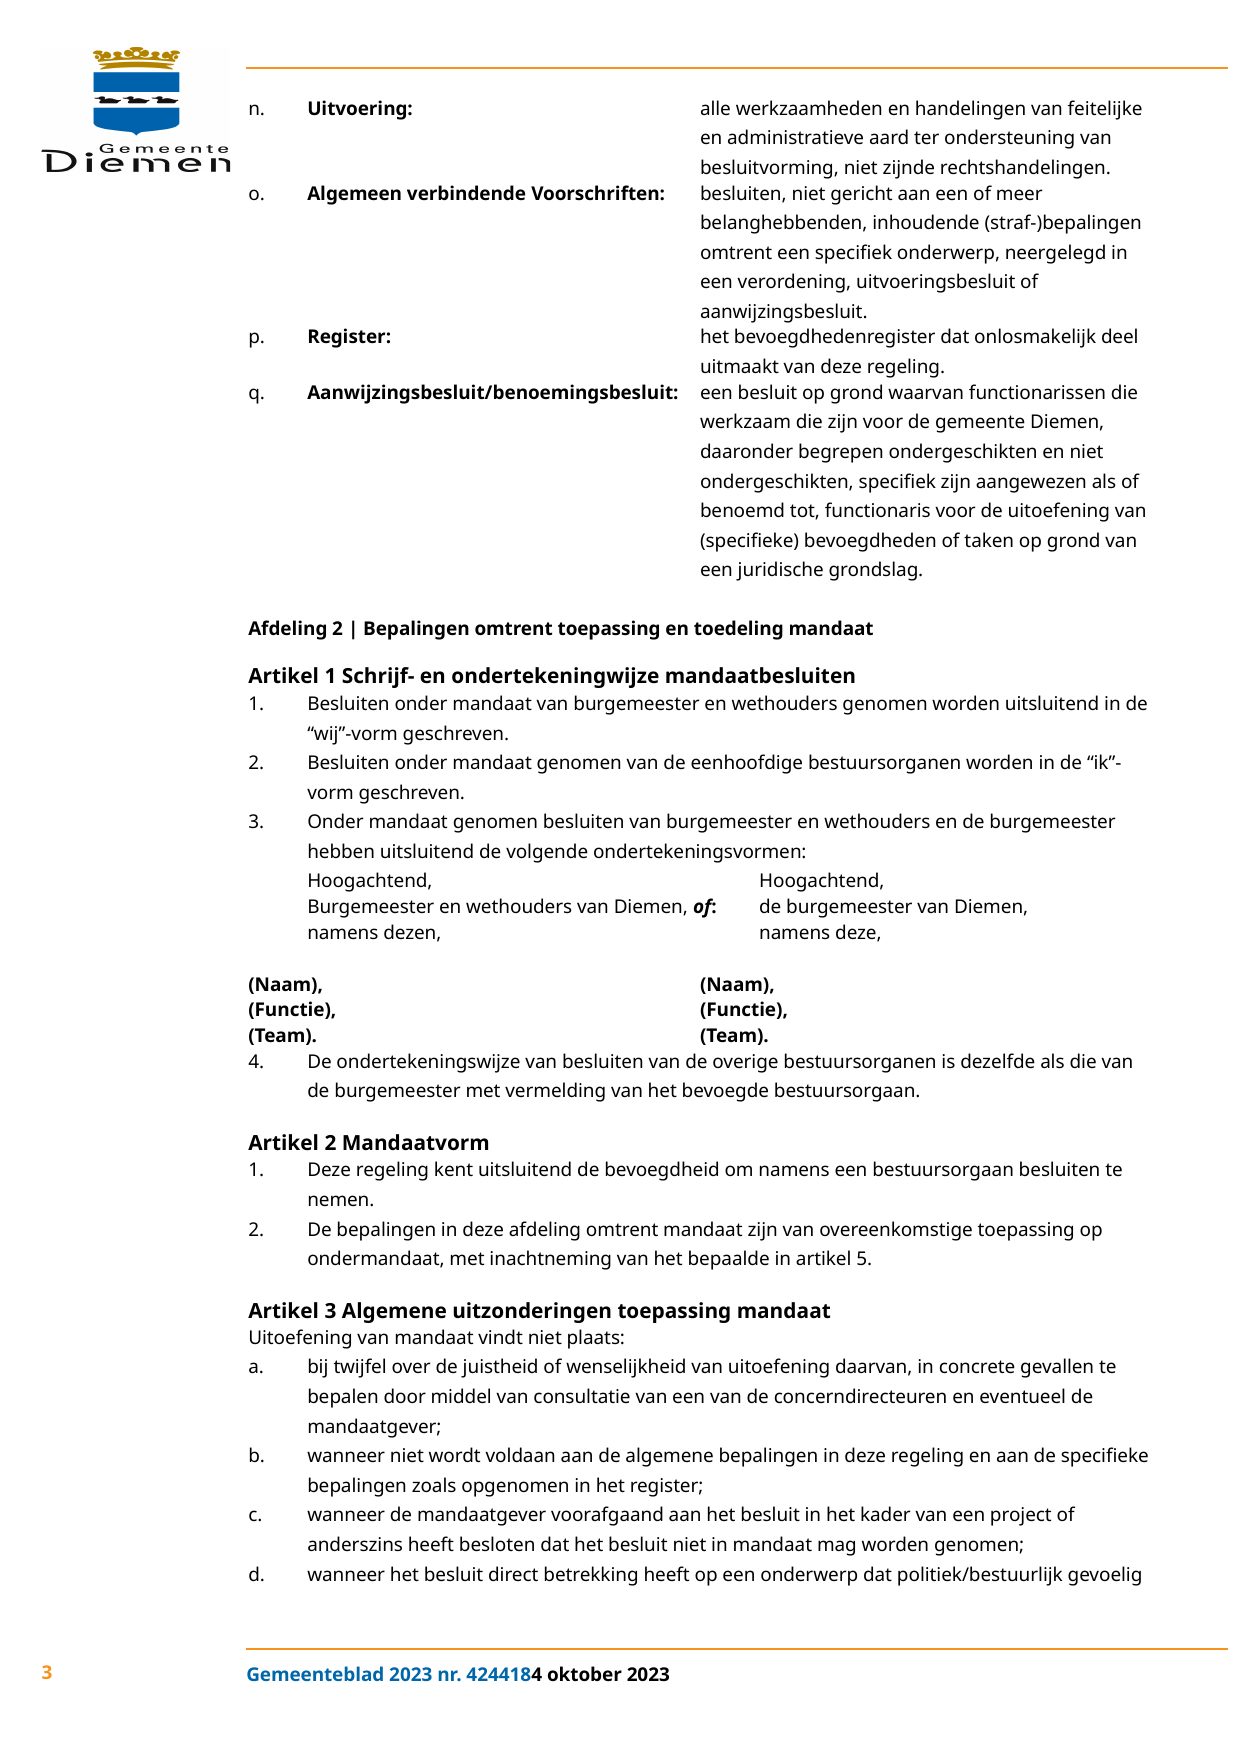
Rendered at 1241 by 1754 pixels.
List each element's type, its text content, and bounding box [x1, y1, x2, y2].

list wanneer het besluit direct betrekking heeft op een onderwerp dat politiek/bestuurlijk gevoelig [248, 1561, 1152, 1587]
text Artikel 2 Mandaatvorm [248, 1128, 1152, 1157]
table_cell (Functie), [700, 997, 1152, 1022]
table_cell (Team). [248, 1022, 700, 1048]
text Artikel 3 Algemene uitzonderingen toepassing mandaat [248, 1296, 1152, 1324]
table_cell alle werkzaamheden en handelingen van feitelijke en administratieve aard ter ondersteuning van besluitvorming, niet zijnde rechtshandelingen. [700, 95, 1152, 180]
text Uitoefening van mandaat vindt niet plaats: [248, 1324, 1152, 1350]
picture [41, 47, 231, 172]
list wanneer de mandaatgever voorafgaand aan het besluit in het kader van een project of anderszins heeft besloten dat het besluit niet in mandaat mag worden genomen; [248, 1502, 1152, 1557]
text Artikel 1 Schrijf- en ondertekeningwijze mandaatbesluiten [248, 662, 1152, 690]
list De bepalingen in deze afdeling omtrent mandaat zijn van overeenkomstige toepassing op ondermandaat, met inachtneming van het bepaalde in artikel 5. [248, 1216, 1152, 1271]
table_cell Aanwijzingsbesluit/benoemingsbesluit: [248, 379, 700, 582]
text Afdeling 2 | Bepalingen omtrent toepassing en toedeling mandaat [248, 615, 1152, 641]
list Besluiten onder mandaat van burgemeester en wethouders genomen worden uitsluitend in de “wij”-vorm geschreven. [248, 690, 1152, 745]
table_header Hoogachtend, [759, 868, 1211, 893]
table_cell Uitvoering: [248, 95, 700, 180]
table_cell de burgemeester van Diemen, [759, 894, 1211, 919]
list wanneer niet wordt voldaan aan de algemene bepalingen in deze regeling en aan de specifieke bepalingen zoals opgenomen in het register; [248, 1442, 1152, 1498]
table_cell namens deze, [759, 919, 1211, 945]
table_cell het bevoegdhedenregister dat onlosmakelijk deel uitmaakt van deze regeling. [700, 324, 1152, 379]
table_header (Naam), [248, 971, 700, 997]
list Besluiten onder mandaat genomen van de eenhoofdige bestuursorganen worden in de “ik”-vorm geschreven. [248, 749, 1152, 804]
list Deze regeling kent uitsluitend de bevoegdheid om namens een bestuursorgaan besluiten te nemen. [248, 1157, 1152, 1212]
table_cell Burgemeester en wethouders van Diemen, of: [307, 894, 759, 919]
table_cell een besluit op grond waarvan functionarissen die werkzaam die zijn voor de gemeente Diemen, daaronder begrepen ondergeschikten en niet ondergeschikten, specifiek zijn aangewezen als of benoemd tot, functionaris voor de uitoefening van (specifieke) bevoegdheden of taken op grond van een juridische grondslag. [700, 379, 1152, 582]
table_cell namens dezen, [307, 919, 759, 945]
list Onder mandaat genomen besluiten van burgemeester en wethouders en de burgemeester hebben uitsluitend de volgende ondertekeningsvormen: [248, 808, 1152, 864]
list bij twijfel over de juistheid of wenselijkheid van uitoefening daarvan, in concrete gevallen te bepalen door middel van consultatie van een van de concerndirecteuren en eventueel de mandaatgever; [248, 1354, 1152, 1439]
table_cell Algemeen verbindende Voorschriften: [248, 180, 700, 324]
table_cell Register: [248, 324, 700, 379]
table_header (Naam), [700, 971, 1152, 997]
table_header Hoogachtend, [307, 868, 759, 893]
table_cell (Functie), [248, 997, 700, 1022]
table_cell (Team). [700, 1022, 1152, 1048]
table_cell besluiten, niet gericht aan een of meer belanghebbenden, inhoudende (straf-)bepalingen omtrent een specifiek onderwerp, neergelegd in een verordening, uitvoeringsbesluit of aanwijzingsbesluit. [700, 180, 1152, 324]
list De ondertekeningswijze van besluiten van de overige bestuursorganen is dezelfde als die van de burgemeester met vermelding van het bevoegde bestuursorgaan. [248, 1048, 1152, 1103]
